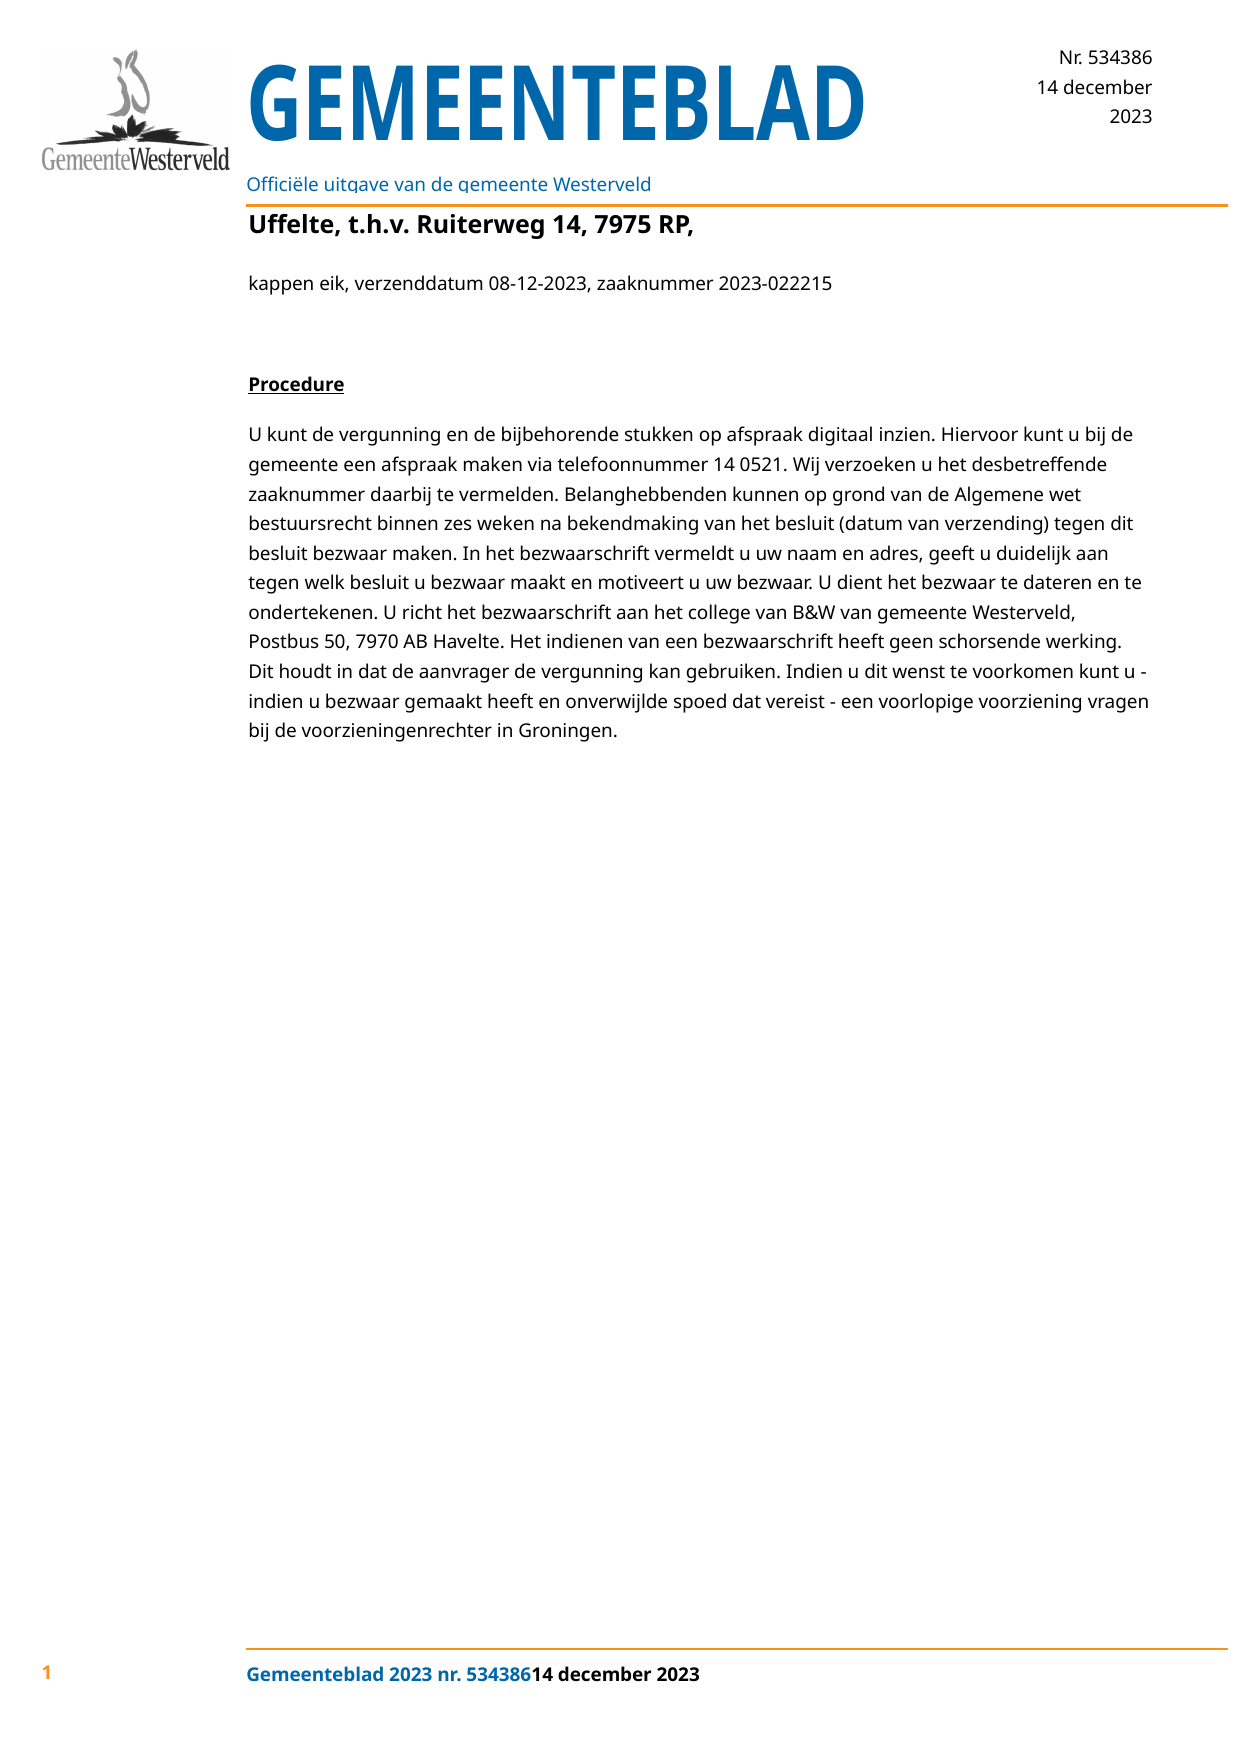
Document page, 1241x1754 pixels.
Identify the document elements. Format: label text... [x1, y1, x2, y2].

picture [41, 47, 231, 172]
text U kunt de vergunning en de bijbehorende stukken op afspraak digitaal inzien. Hiervoor kunt u bij de gemeente een afspraak maken via telefoonnummer 14 0521. Wij verzoeken u het desbetreffende zaaknummer daarbij te vermelden. Belanghebbenden kunnen op grond van de Algemene wet bestuursrecht binnen zes weken na bekendmaking van het besluit (datum van verzending) tegen dit besluit bezwaar maken. In het bezwaarschrift vermeldt u uw naam en adres, geeft u duidelijk aan tegen welk besluit u bezwaar maakt en motiveert u uw bezwaar. U dient het bezwaar te dateren en te ondertekenen. U richt het bezwaarschrift aan het college van B&W van gemeente Westerveld, Postbus 50, 7970 AB Havelte. Het indienen van een bezwaarschrift heeft geen schorsende werking. Dit houdt in dat de aanvrager de vergunning kan gebruiken. Indien u dit wenst te voorkomen kunt u - indien u bezwaar gemaakt heeft en onverwijlde spoed dat vereist - een voorlopige voorziening vragen bij de voorzieningenrechter in Groningen. [248, 422, 1152, 743]
text Uffelte, t.h.v. Ruiterweg 14, 7975 RP, [248, 207, 1152, 241]
text kappen eik, verzenddatum 08-12-2023, zaaknummer 2023-022215 [248, 270, 1152, 296]
text Procedure [248, 371, 1152, 397]
